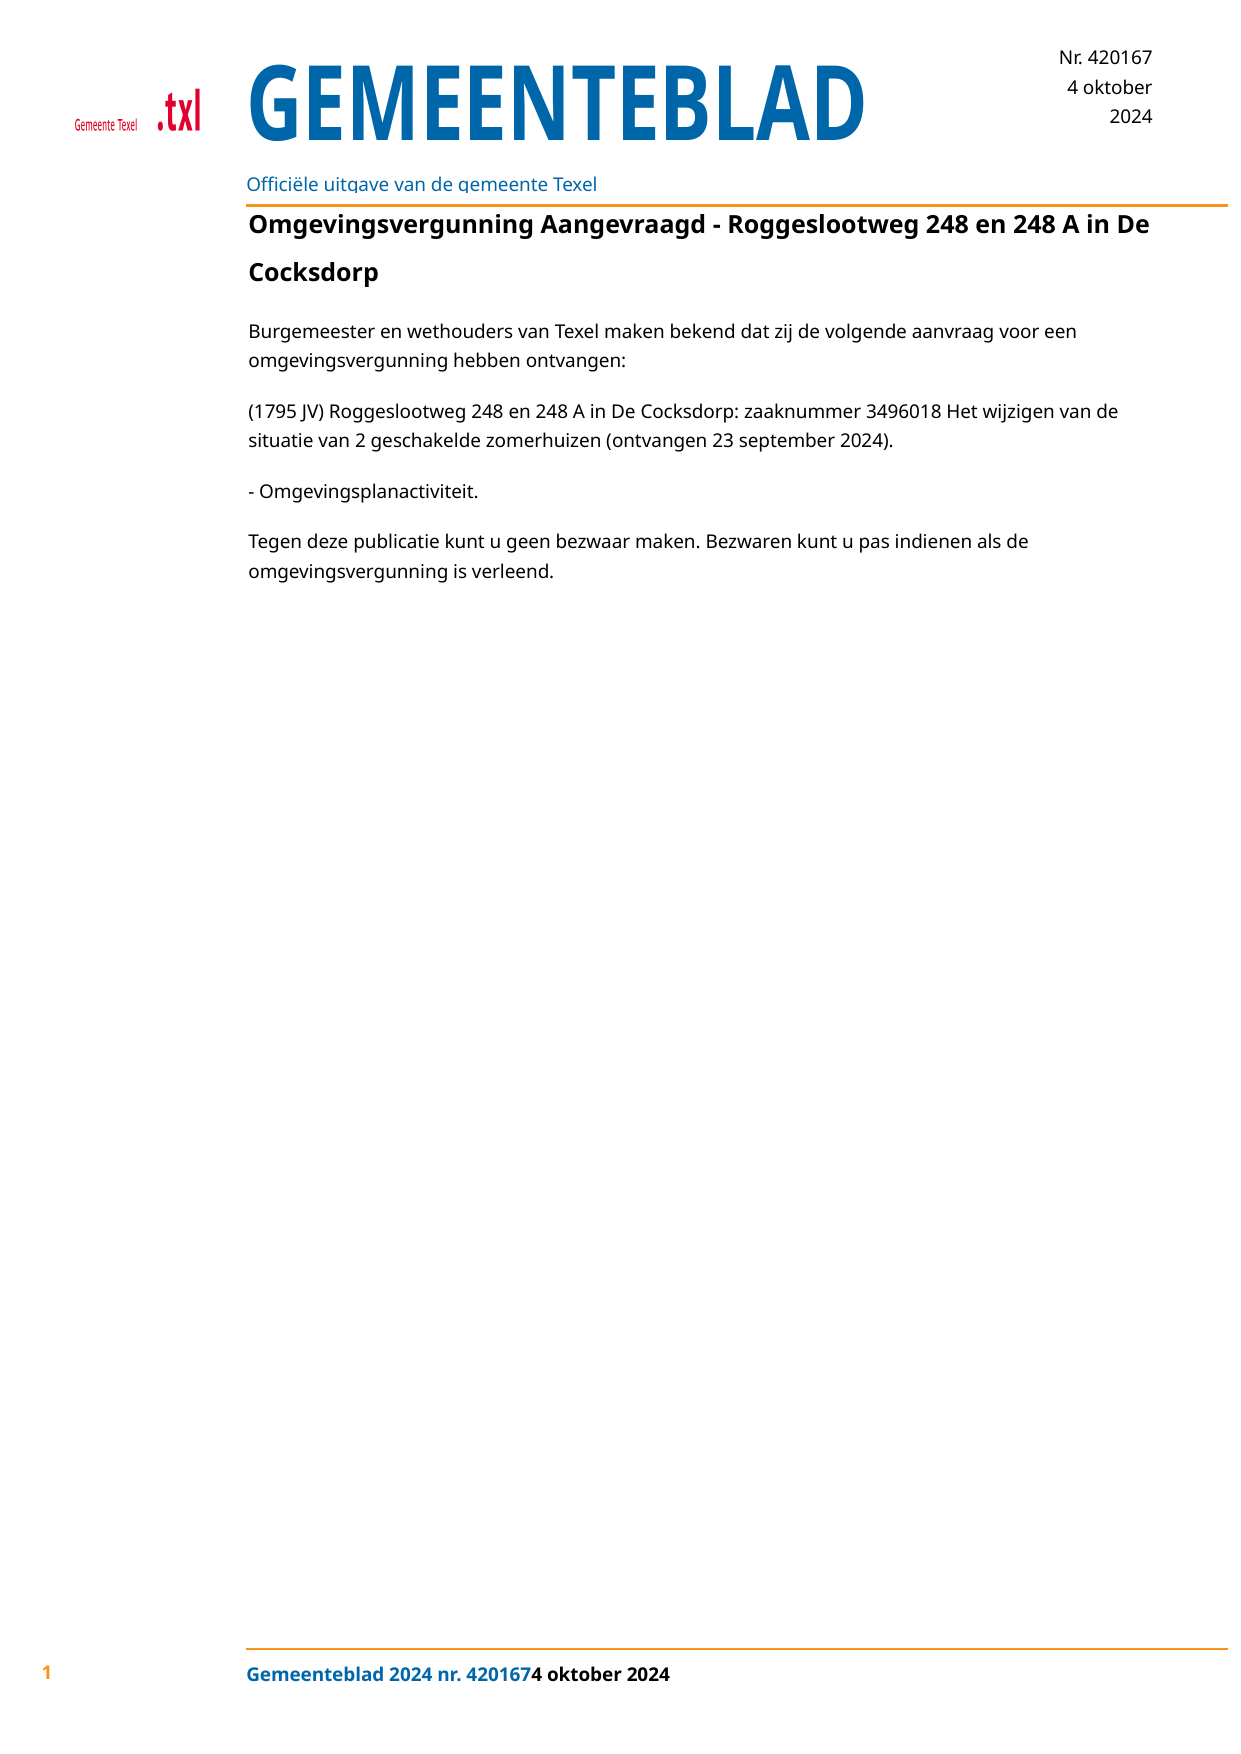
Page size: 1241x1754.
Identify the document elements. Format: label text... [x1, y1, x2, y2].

text Omgevingsvergunning Aangevraagd - Roggeslootweg 248 en 248 A in De Cocksdorp [248, 207, 1152, 288]
text - Omgevingsplanactiviteit. [248, 478, 1152, 504]
picture [41, 47, 231, 172]
text Tegen deze publicatie kunt u geen bezwaar maken. Bezwaren kunt u pas indienen als de omgevingsvergunning is verleend. [248, 528, 1152, 584]
text (1795 JV) Roggeslootweg 248 en 248 A in De Cocksdorp: zaaknummer 3496018 Het wijzigen van de situatie van 2 geschakelde zomerhuizen (ontvangen 23 september 2024). [248, 398, 1152, 453]
text Burgemeester en wethouders van Texel maken bekend dat zij de volgende aanvraag voor een omgevingsvergunning hebben ontvangen: [248, 318, 1152, 373]
